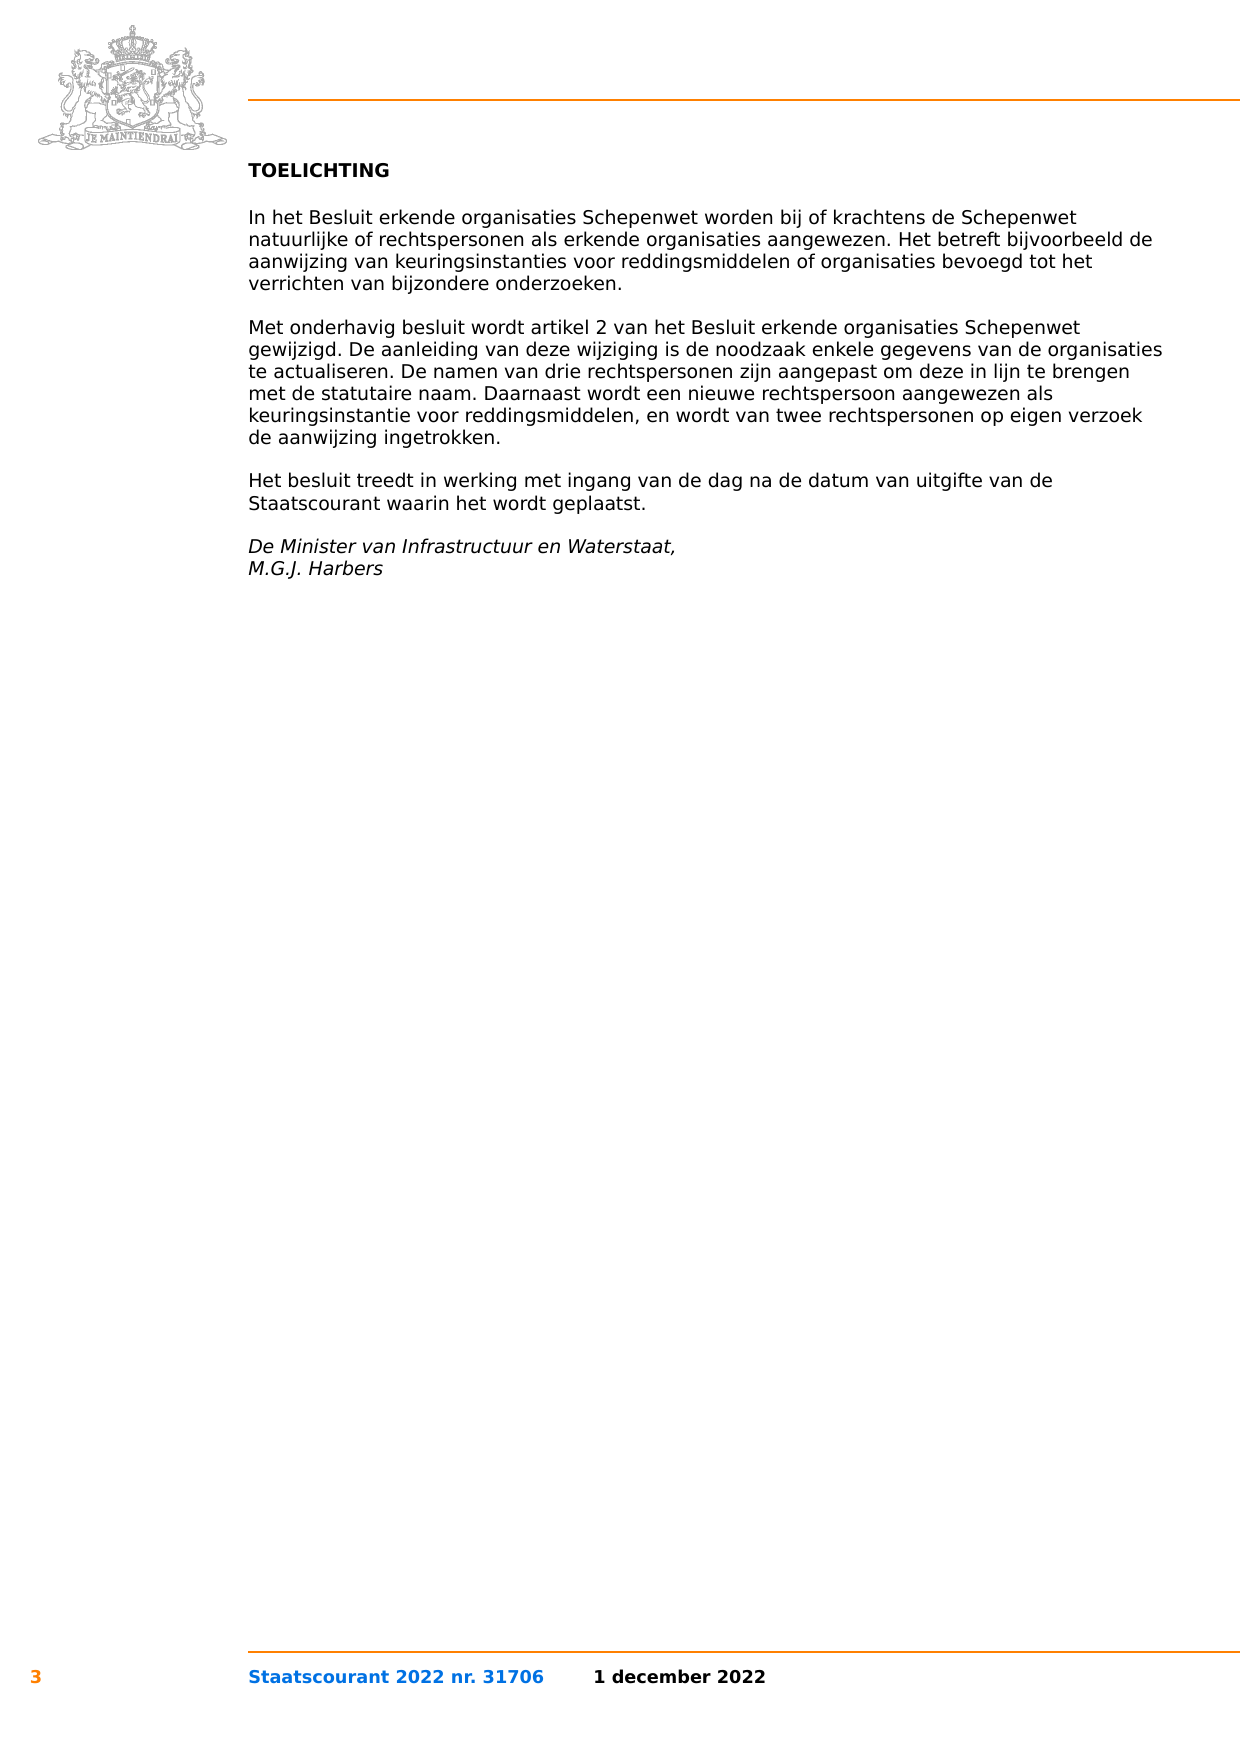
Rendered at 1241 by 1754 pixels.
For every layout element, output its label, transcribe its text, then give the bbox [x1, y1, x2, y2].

picture [38, 25, 227, 150]
text De Minister van Infrastructuur en Waterstaat, M.G.J. Harbers [248, 536, 1163, 580]
subtitle TOELICHTING [248, 160, 1163, 182]
text In het Besluit erkende organisaties Schepenwet worden bij of krachtens de Schepenwet natuurlijke of rechtspersonen als erkende organisaties aangewezen. Het betreft bijvoorbeeld de aanwijzing van keuringsinstanties voor reddingsmiddelen of organisaties bevoegd tot het verrichten van bijzondere onderzoeken. [248, 207, 1163, 295]
text Met onderhavig besluit wordt artikel 2 van het Besluit erkende organisaties Schepenwet gewijzigd. De aanleiding van deze wijziging is de noodzaak enkele gegevens van de organisaties te actualiseren. De namen van drie rechtspersonen zijn aangepast om deze in lijn te brengen met de statutaire naam. Daarnaast wordt een nieuwe rechtspersoon aangewezen als keuringsinstantie voor reddingsmiddelen, en wordt van twee rechtspersonen op eigen verzoek de aanwijzing ingetrokken. [248, 317, 1163, 448]
text Het besluit treedt in werking met ingang van de dag na de datum van uitgifte van de Staatscourant waarin het wordt geplaatst. [248, 470, 1163, 514]
